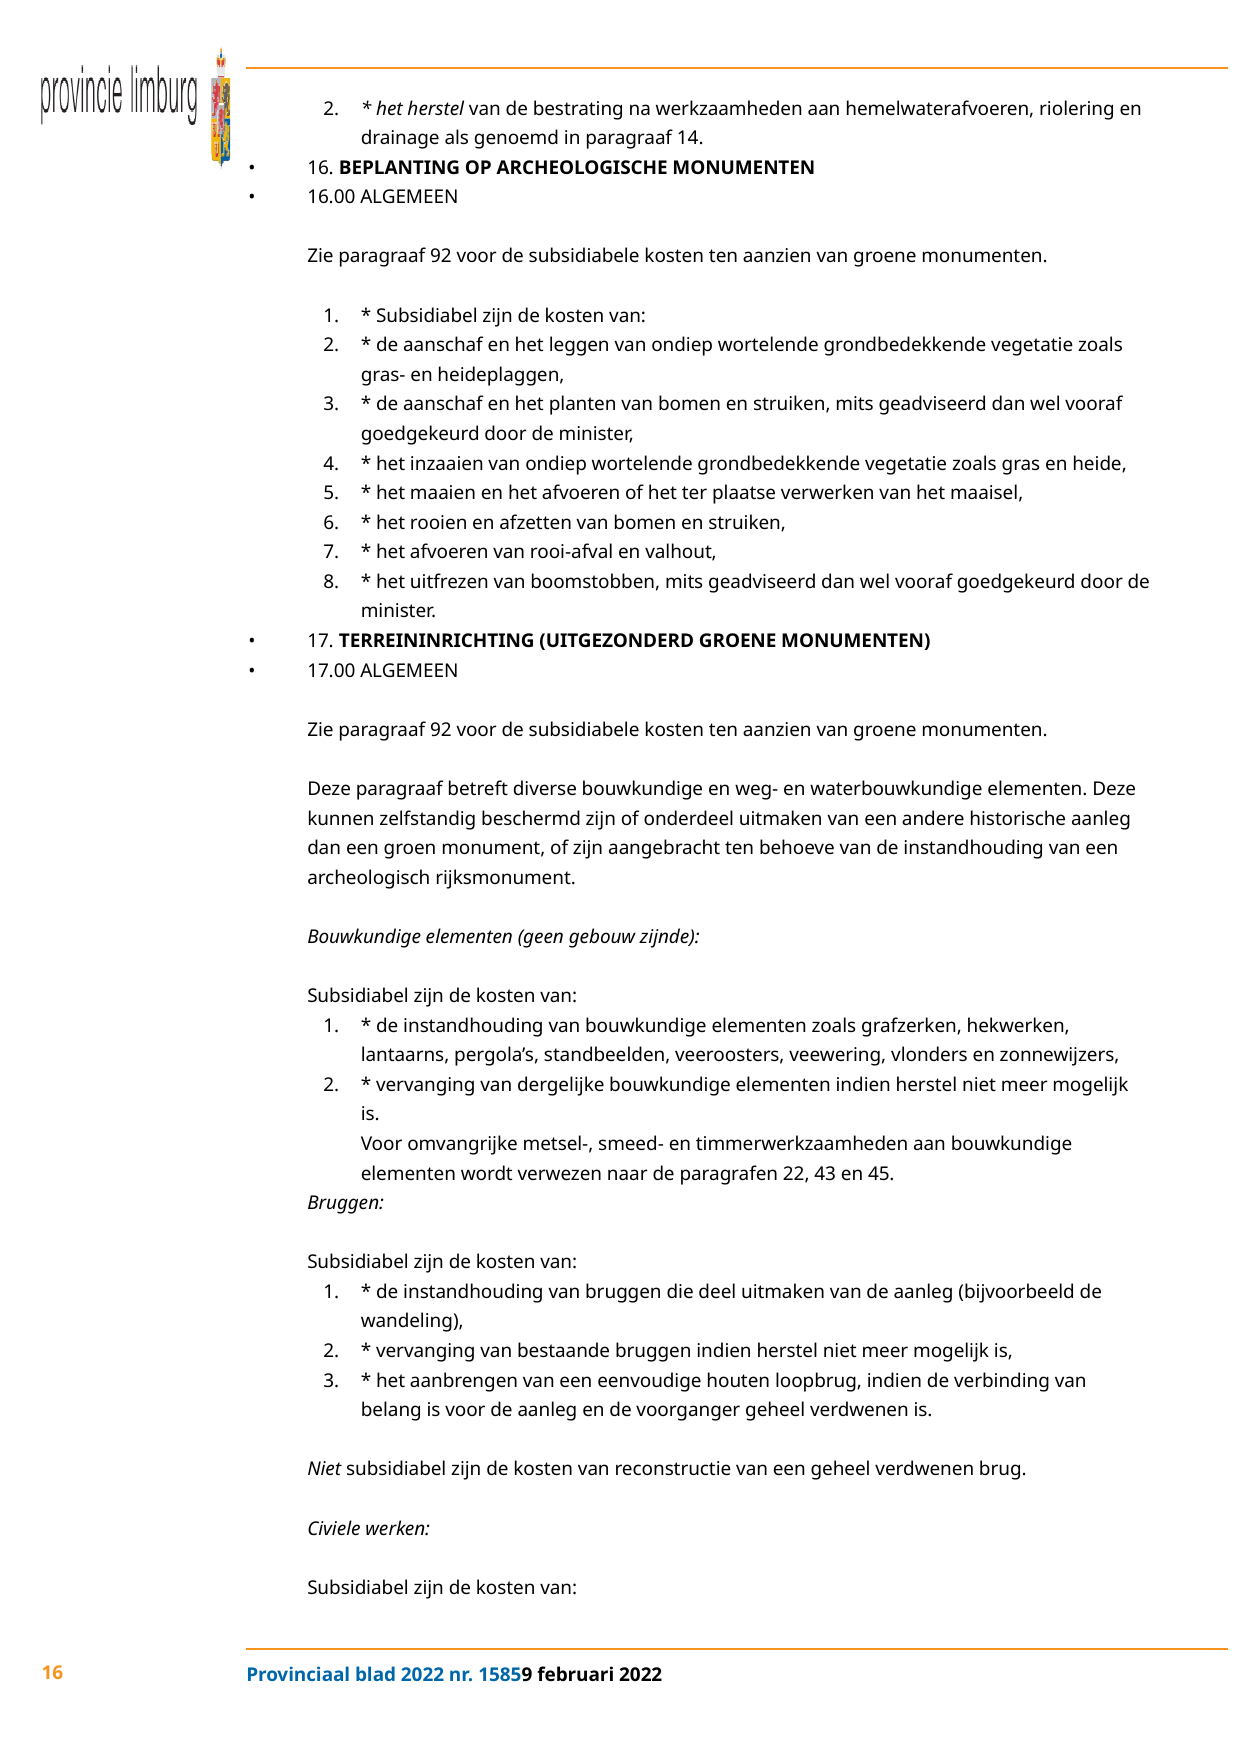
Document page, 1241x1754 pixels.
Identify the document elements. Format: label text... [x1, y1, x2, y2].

list Subsidiabel zijn de kosten van: [248, 1248, 1152, 1274]
list * het inzaaien van ondiep wortelende grondbedekkende vegetatie zoals gras en heide, [323, 450, 1152, 476]
list Deze paragraaf betreft diverse bouwkundige en weg- en waterbouwkundige elementen. Deze kunnen zelfstandig beschermd zijn of onderdeel uitmaken van een andere historische aanleg dan een groen monument, of zijn aangebracht ten behoeve van de instandhouding van een archeologisch rijksmonument. [248, 775, 1152, 890]
list Civiele werken: [248, 1515, 1152, 1541]
list * Subsidiabel zijn de kosten van: [323, 302, 1152, 328]
list * de instandhouding van bouwkundige elementen zoals grafzerken, hekwerken, lantaarns, pergola’s, standbeelden, veeroosters, veewering, vlonders en zonnewijzers, [323, 1012, 1152, 1067]
list * de aanschaf en het planten van bomen en struiken, mits geadviseerd dan wel vooraf goedgekeurd door de minister, [323, 391, 1152, 446]
list 16. BEPLANTING OP ARCHEOLOGISCHE MONUMENTEN [248, 154, 1152, 180]
list * het herstel van de bestrating na werkzaamheden aan hemelwaterafvoeren, riolering en drainage als genoemd in paragraaf 14. [323, 95, 1152, 150]
list * het uitfrezen van boomstobben, mits geadviseerd dan wel vooraf goedgekeurd door de minister. [323, 568, 1152, 623]
list * vervanging van bestaande bruggen indien herstel niet meer mogelijk is, [323, 1337, 1152, 1363]
list 16.00 ALGEMEEN [248, 183, 1152, 209]
list * het afvoeren van rooi-afval en valhout, [323, 538, 1152, 564]
list * de aanschaf en het leggen van ondiep wortelende grondbedekkende vegetatie zoals gras- en heideplaggen, [323, 331, 1152, 387]
list Niet subsidiabel zijn de kosten van reconstructie van een geheel verdwenen brug. [248, 1456, 1152, 1481]
list 17. TERREININRICHTING (UITGEZONDERD GROENE MONUMENTEN) [248, 627, 1152, 653]
list Subsidiabel zijn de kosten van: [248, 982, 1152, 1008]
list * de instandhouding van bruggen die deel uitmaken van de aanleg (bijvoorbeeld de wandeling), [323, 1278, 1152, 1333]
list Zie paragraaf 92 voor de subsidiabele kosten ten aanzien van groene monumenten. [248, 716, 1152, 742]
picture [41, 47, 231, 172]
list Voor omvangrijke metsel-, smeed- en timmerwerkzaamheden aan bouwkundige elementen wordt verwezen naar de paragrafen 22, 43 en 45. [323, 1130, 1152, 1186]
list * vervanging van dergelijke bouwkundige elementen indien herstel niet meer mogelijk is. [323, 1071, 1152, 1126]
list * het maaien en het afvoeren of het ter plaatse verwerken van het maaisel, [323, 479, 1152, 505]
list Zie paragraaf 92 voor de subsidiabele kosten ten aanzien van groene monumenten. [248, 243, 1152, 268]
list * het rooien en afzetten van bomen en struiken, [323, 509, 1152, 535]
list Bouwkundige elementen (geen gebouw zijnde): [248, 923, 1152, 949]
list Subsidiabel zijn de kosten van: [248, 1574, 1152, 1600]
list Bruggen: [248, 1189, 1152, 1215]
list * het aanbrengen van een eenvoudige houten loopbrug, indien de verbinding van belang is voor de aanleg en de voorganger geheel verdwenen is. [323, 1367, 1152, 1422]
list 17.00 ALGEMEEN [248, 657, 1152, 683]
